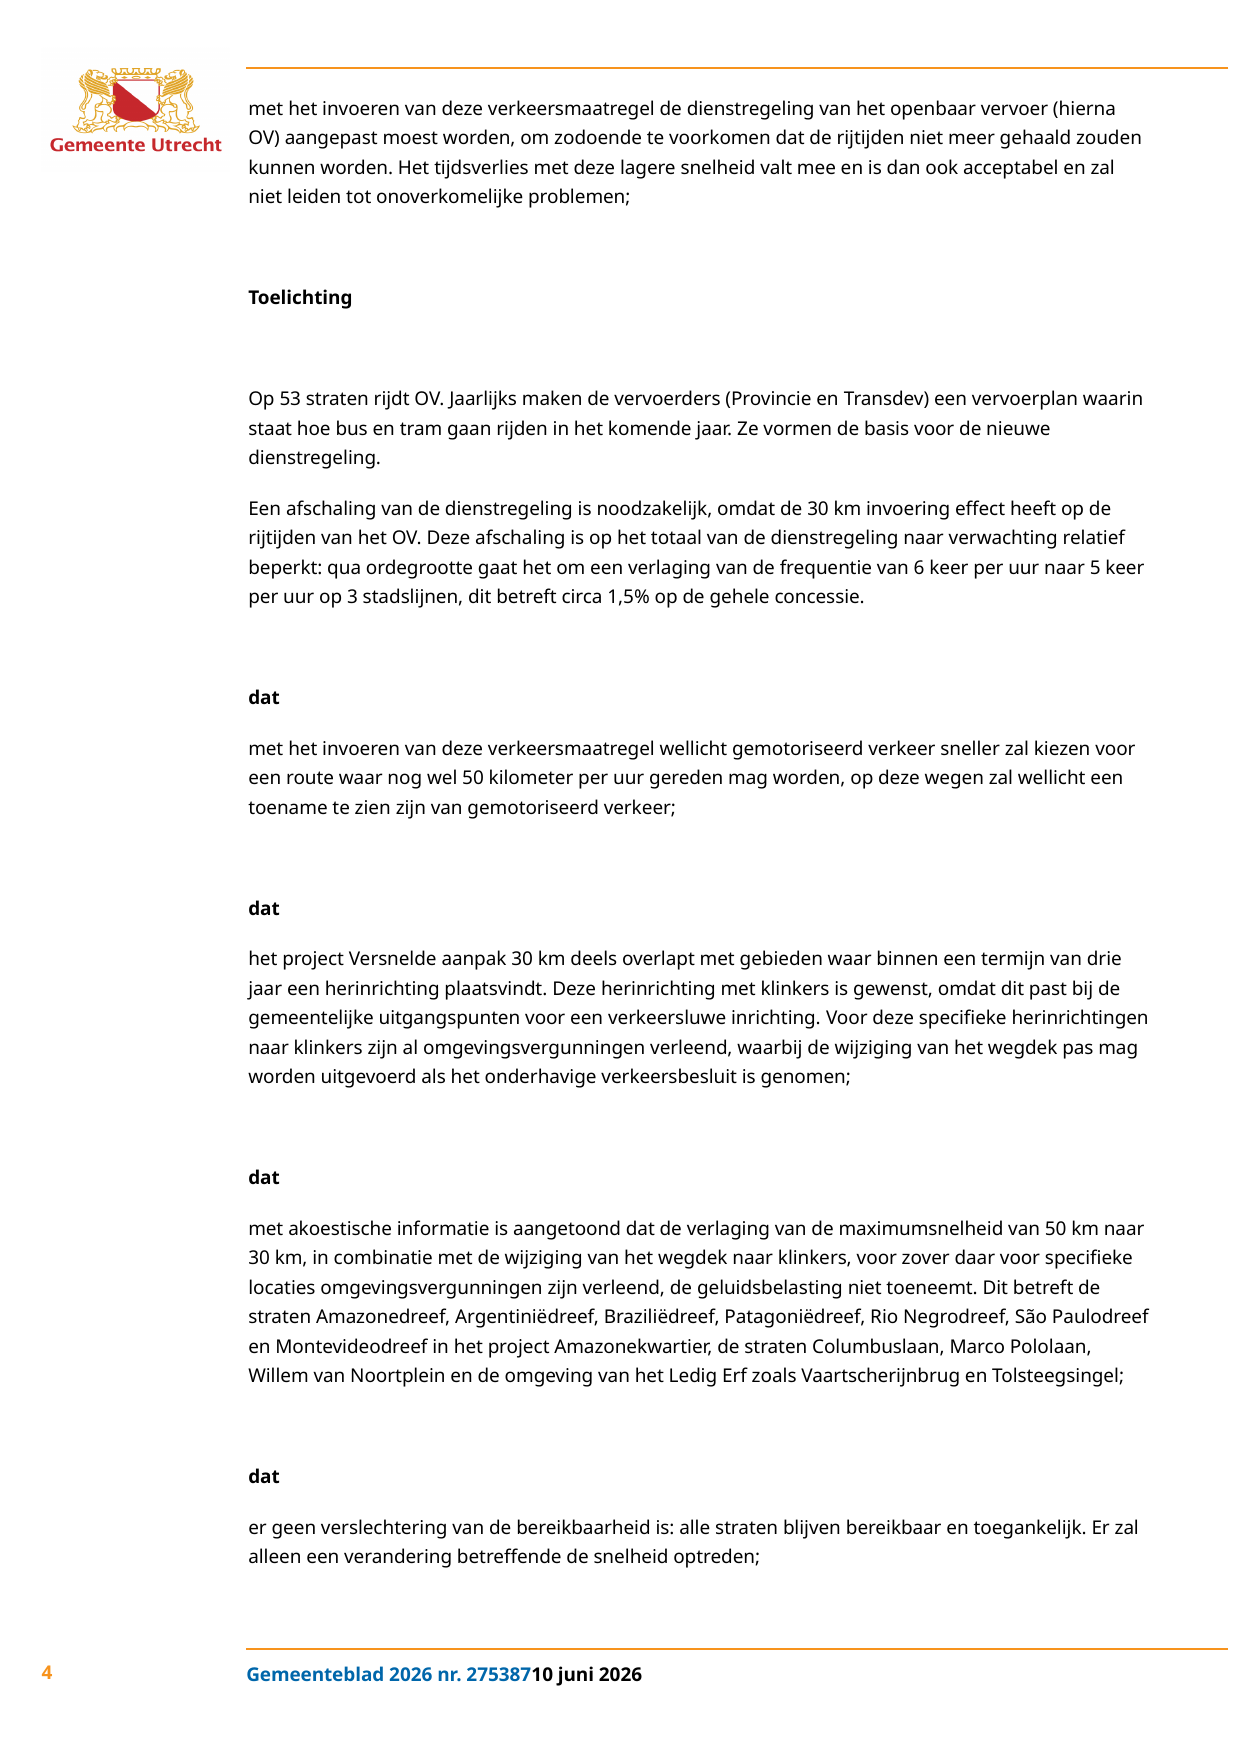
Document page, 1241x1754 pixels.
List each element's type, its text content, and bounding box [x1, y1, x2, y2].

picture [41, 47, 231, 172]
text met het invoeren van deze verkeersmaatregel wellicht gemotoriseerd verkeer sneller zal kiezen voor een route waar nog wel 50 kilometer per uur gereden mag worden, op deze wegen zal wellicht een toename te zien zijn van gemotoriseerd verkeer; [248, 735, 1152, 820]
text dat [248, 684, 1152, 710]
text het project Versnelde aanpak 30 km deels overlapt met gebieden waar binnen een termijn van drie jaar een herinrichting plaatsvindt. Deze herinrichting met klinkers is gewenst, omdat dit past bij de gemeentelijke uitgangspunten voor een verkeersluwe inrichting. Voor deze specifieke herinrichtingen naar klinkers zijn al omgevingsvergunningen verleend, waarbij de wijziging van het wegdek pas mag worden uitgevoerd als het onderhavige verkeersbesluit is genomen; [248, 945, 1152, 1089]
text dat [248, 895, 1152, 921]
text er geen verslechtering van de bereikbaarheid is: alle straten blijven bereikbaar en toegankelijk. Er zal alleen een verandering betreffende de snelheid optreden; [248, 1514, 1152, 1569]
text Een afschaling van de dienstregeling is noodzakelijk, omdat de 30 km invoering effect heeft op de rijtijden van het OV. Deze afschaling is op het totaal van de dienstregeling naar verwachting relatief beperkt: qua ordegrootte gaat het om een verlaging van de frequentie van 6 keer per uur naar 5 keer per uur op 3 stadslijnen, dit betreft circa 1,5% op de gehele concessie. [248, 495, 1152, 609]
text dat [248, 1463, 1152, 1489]
text dat [248, 1164, 1152, 1190]
text met het invoeren van deze verkeersmaatregel de dienstregeling van het openbaar vervoer (hierna OV) aangepast moest worden, om zodoende te voorkomen dat de rijtijden niet meer gehaald zouden kunnen worden. Het tijdsverlies met deze lagere snelheid valt mee en is dan ook acceptabel en zal niet leiden tot onoverkomelijke problemen; [248, 95, 1152, 209]
text Toelichting [248, 284, 1152, 310]
text met akoestische informatie is aangetoond dat de verlaging van de maximumsnelheid van 50 km naar 30 km, in combinatie met de wijziging van het wegdek naar klinkers, voor zover daar voor specifieke locaties omgevingsvergunningen zijn verleend, de geluidsbelasting niet toeneemt. Dit betreft de straten Amazonedreef, Argentiniëdreef, Braziliëdreef, Patagoniëdreef, Rio Negrodreef, São Paulodreef en Montevideodreef in het project Amazonekwartier, de straten Columbuslaan, Marco Pololaan, Willem van Noortplein en de omgeving van het Ledig Erf zoals Vaartscherijnbrug en Tolsteegsingel; [248, 1215, 1152, 1388]
text Op 53 straten rijdt OV. Jaarlijks maken de vervoerders (Provincie en Transdev) een vervoerplan waarin staat hoe bus en tram gaan rijden in het komende jaar. Ze vormen de basis voor de nieuwe dienstregeling. [248, 385, 1152, 470]
